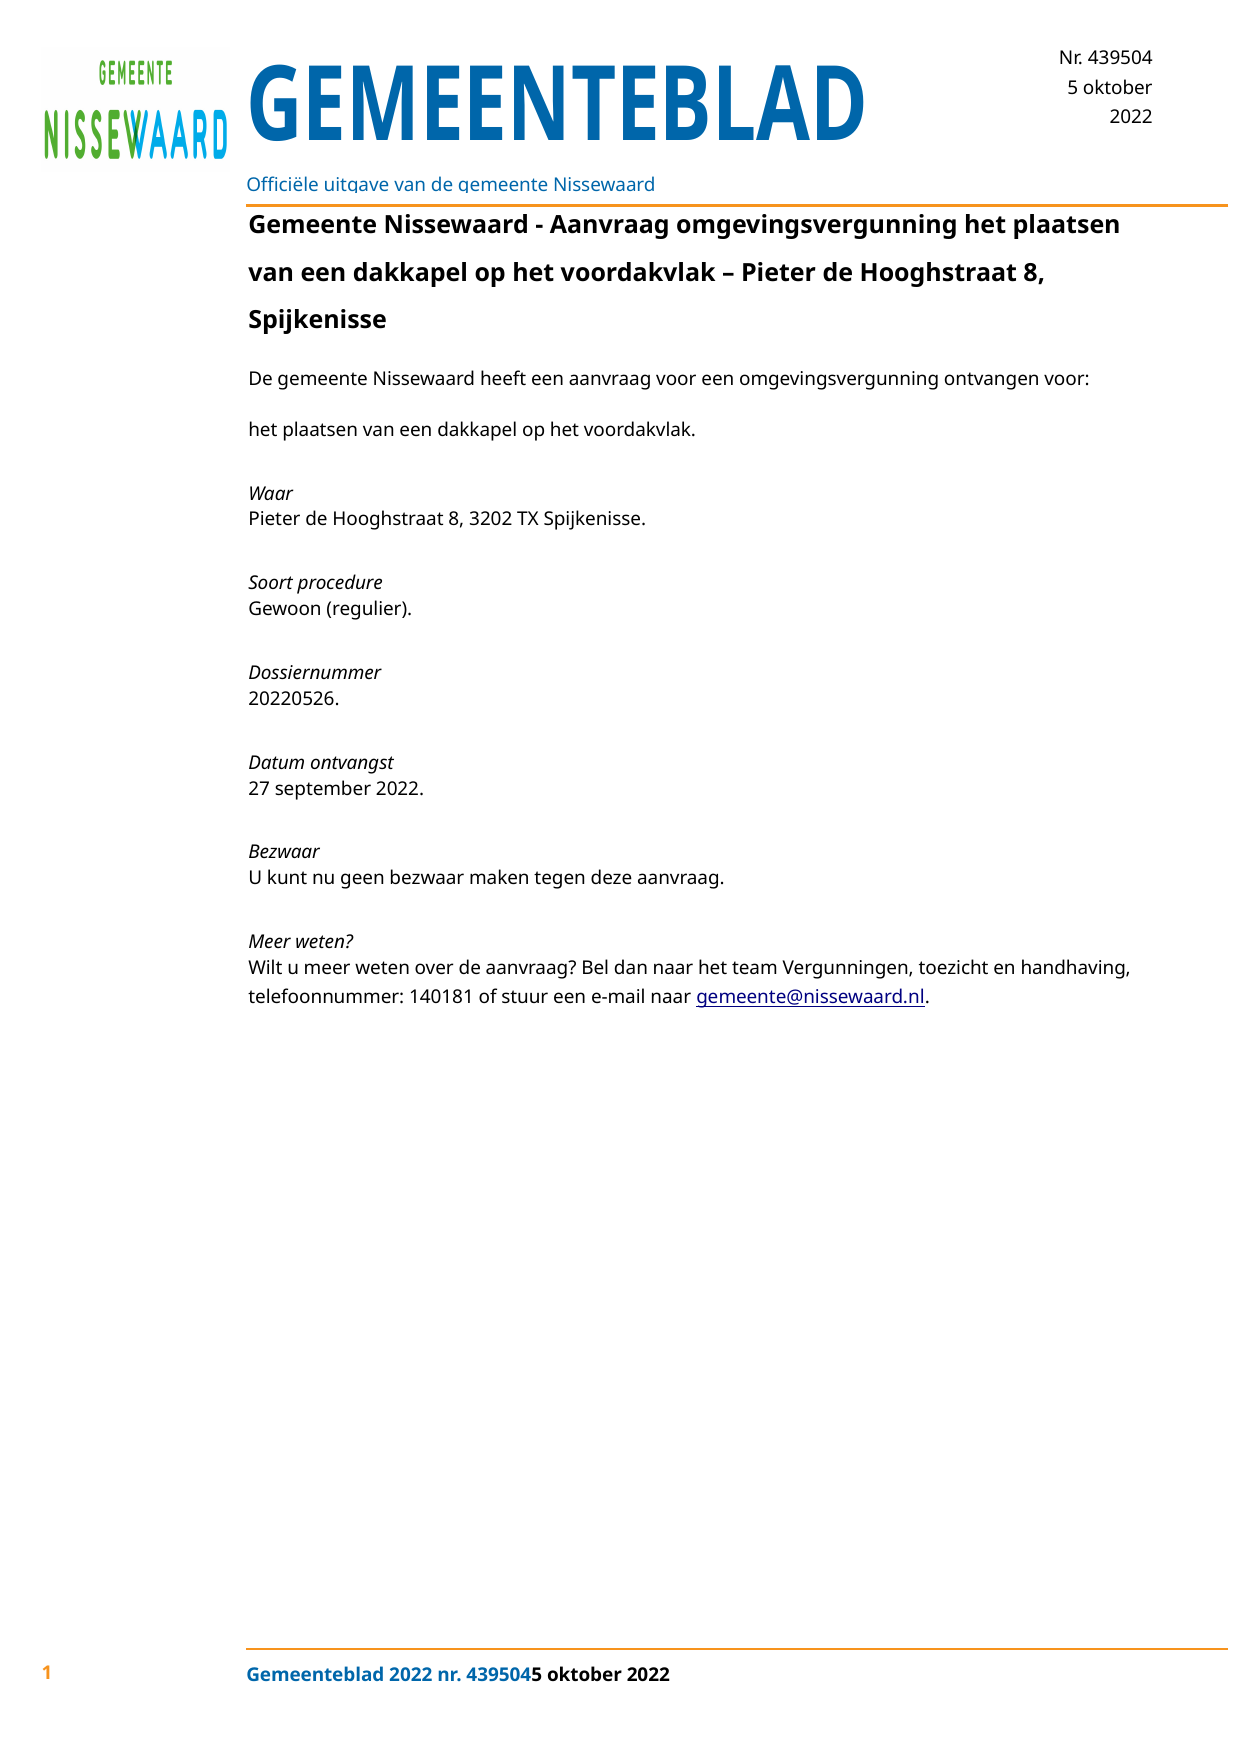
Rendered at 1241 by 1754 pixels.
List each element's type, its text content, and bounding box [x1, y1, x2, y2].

text Bezwaar [248, 839, 1152, 864]
text U kunt nu geen bezwaar maken tegen deze aanvraag. [248, 864, 1152, 890]
text Datum ontvangst [248, 749, 1152, 775]
text 27 september 2022. [248, 775, 1152, 800]
picture [41, 47, 231, 172]
text Gewoon (regulier). [248, 595, 1152, 621]
text Meer weten? [248, 928, 1152, 954]
text 20220526. [248, 685, 1152, 711]
text Dossiernummer [248, 659, 1152, 685]
text het plaatsen van een dakkapel op het voordakvlak. [248, 416, 1152, 442]
text De gemeente Nissewaard heeft een aanvraag voor een omgevingsvergunning ontvangen voor: [248, 366, 1152, 391]
text Soort procedure [248, 569, 1152, 595]
text Waar [248, 480, 1152, 506]
text Wilt u meer weten over de aanvraag? Bel dan naar het team Vergunningen, toezicht en handhaving, telefoonnummer: 140181 of stuur een e-mail naar gemeente@nissewaard.nl. [248, 954, 1152, 1009]
text Gemeente Nissewaard - Aanvraag omgevingsvergunning het plaatsen van een dakkapel op het voordakvlak – Pieter de Hooghstraat 8, Spijkenisse [248, 207, 1152, 336]
text Pieter de Hooghstraat 8, 3202 TX Spijkenisse. [248, 506, 1152, 531]
